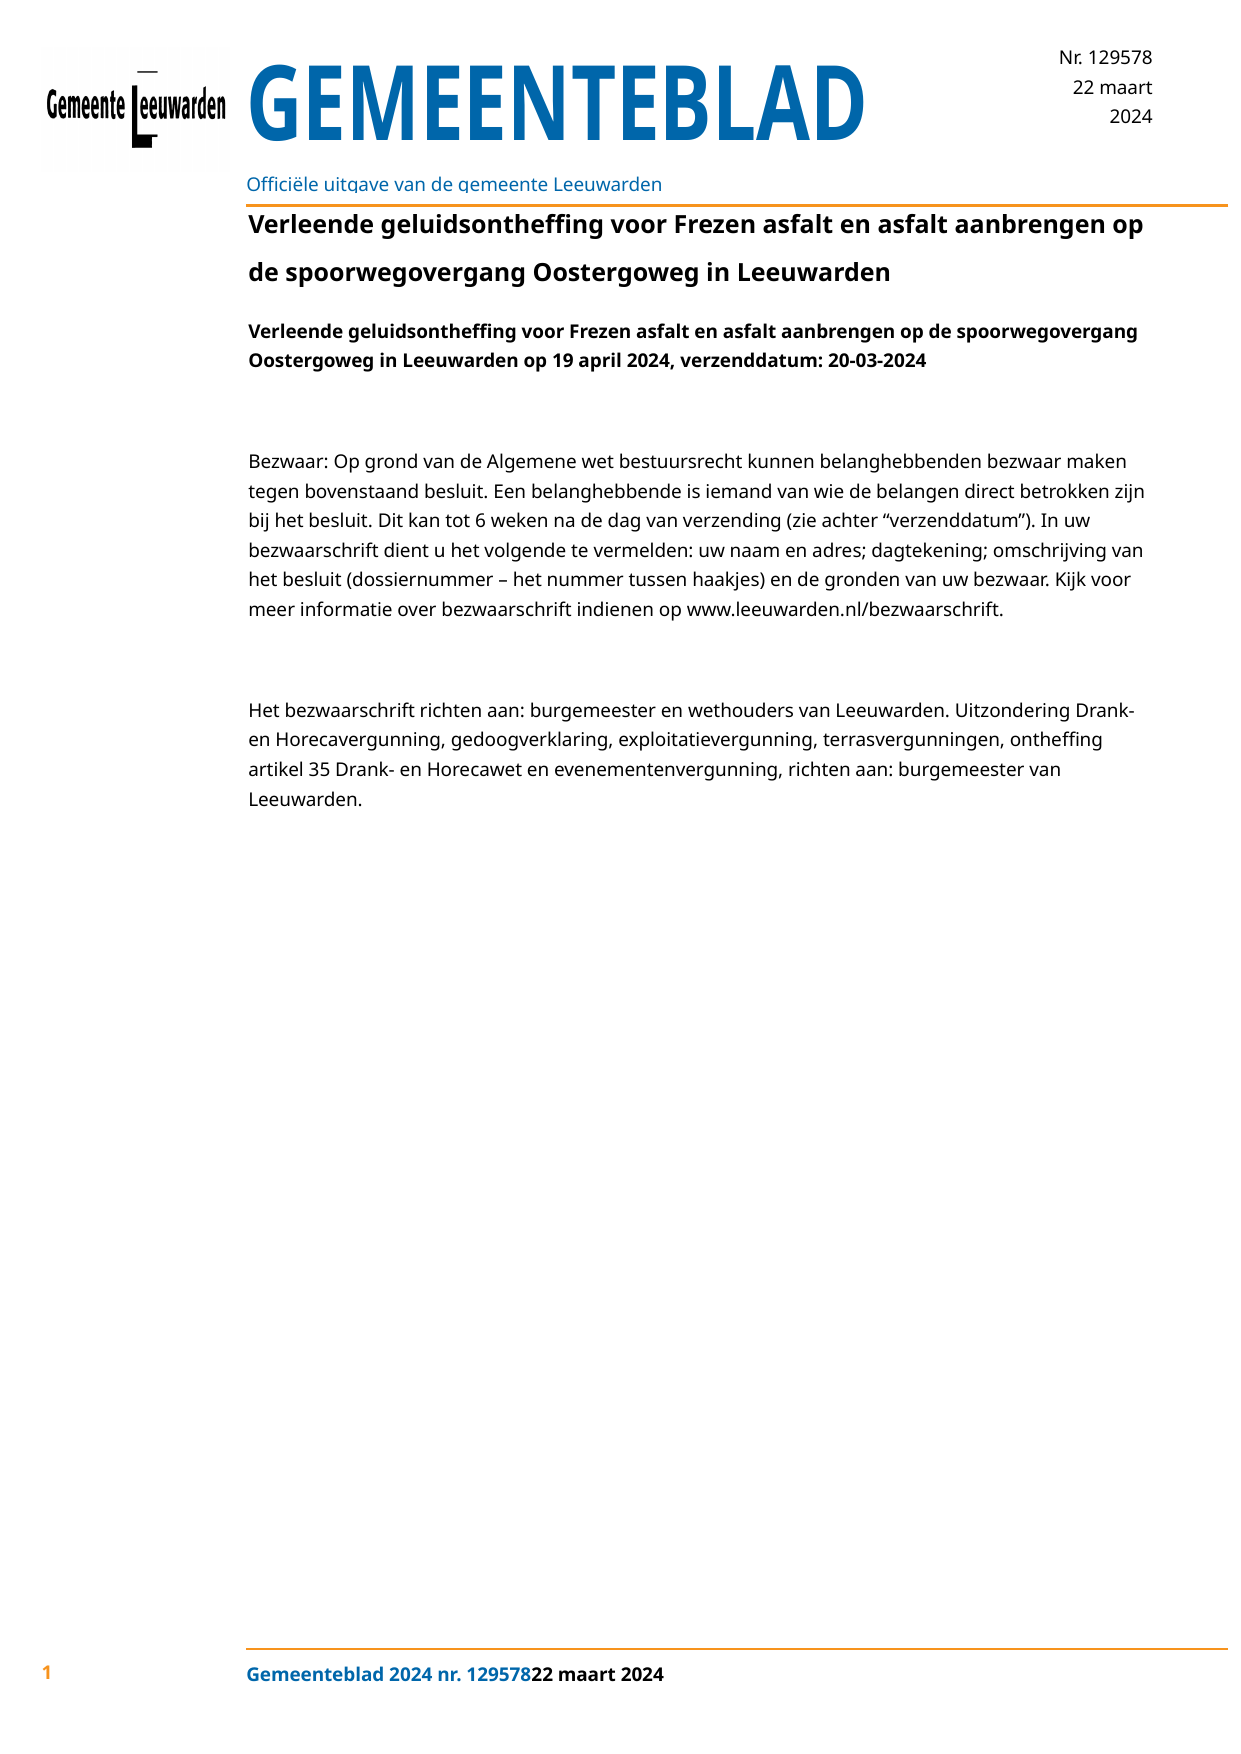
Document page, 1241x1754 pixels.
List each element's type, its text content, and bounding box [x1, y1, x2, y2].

text Het bezwaarschrift richten aan: burgemeester en wethouders van Leeuwarden. Uitzondering Drank- en Horecavergunning, gedoogverklaring, exploitatievergunning, terrasvergunningen, ontheffing artikel 35 Drank- en Horecawet en evenementenvergunning, richten aan: burgemeester van Leeuwarden. [248, 697, 1152, 812]
text Verleende geluidsontheffing voor Frezen asfalt en asfalt aanbrengen op de spoorwegovergang Oostergoweg in Leeuwarden op 19 april 2024, verzenddatum: 20-03-2024 [248, 318, 1152, 373]
picture [41, 47, 231, 172]
text Verleende geluidsontheffing voor Frezen asfalt en asfalt aanbrengen op de spoorwegovergang Oostergoweg in Leeuwarden [248, 207, 1152, 288]
text Bezwaar: Op grond van de Algemene wet bestuursrecht kunnen belanghebbenden bezwaar maken tegen bovenstaand besluit. Een belanghebbende is iemand van wie de belangen direct betrokken zijn bij het besluit. Dit kan tot 6 weken na de dag van verzending (zie achter “verzenddatum”). In uw bezwaarschrift dient u het volgende te vermelden: uw naam en adres; dagtekening; omschrijving van het besluit (dossiernummer – het nummer tussen haakjes) en de gronden van uw bezwaar. Kijk voor meer informatie over bezwaarschrift indienen op www.leeuwarden.nl/bezwaarschrift. [248, 448, 1152, 622]
